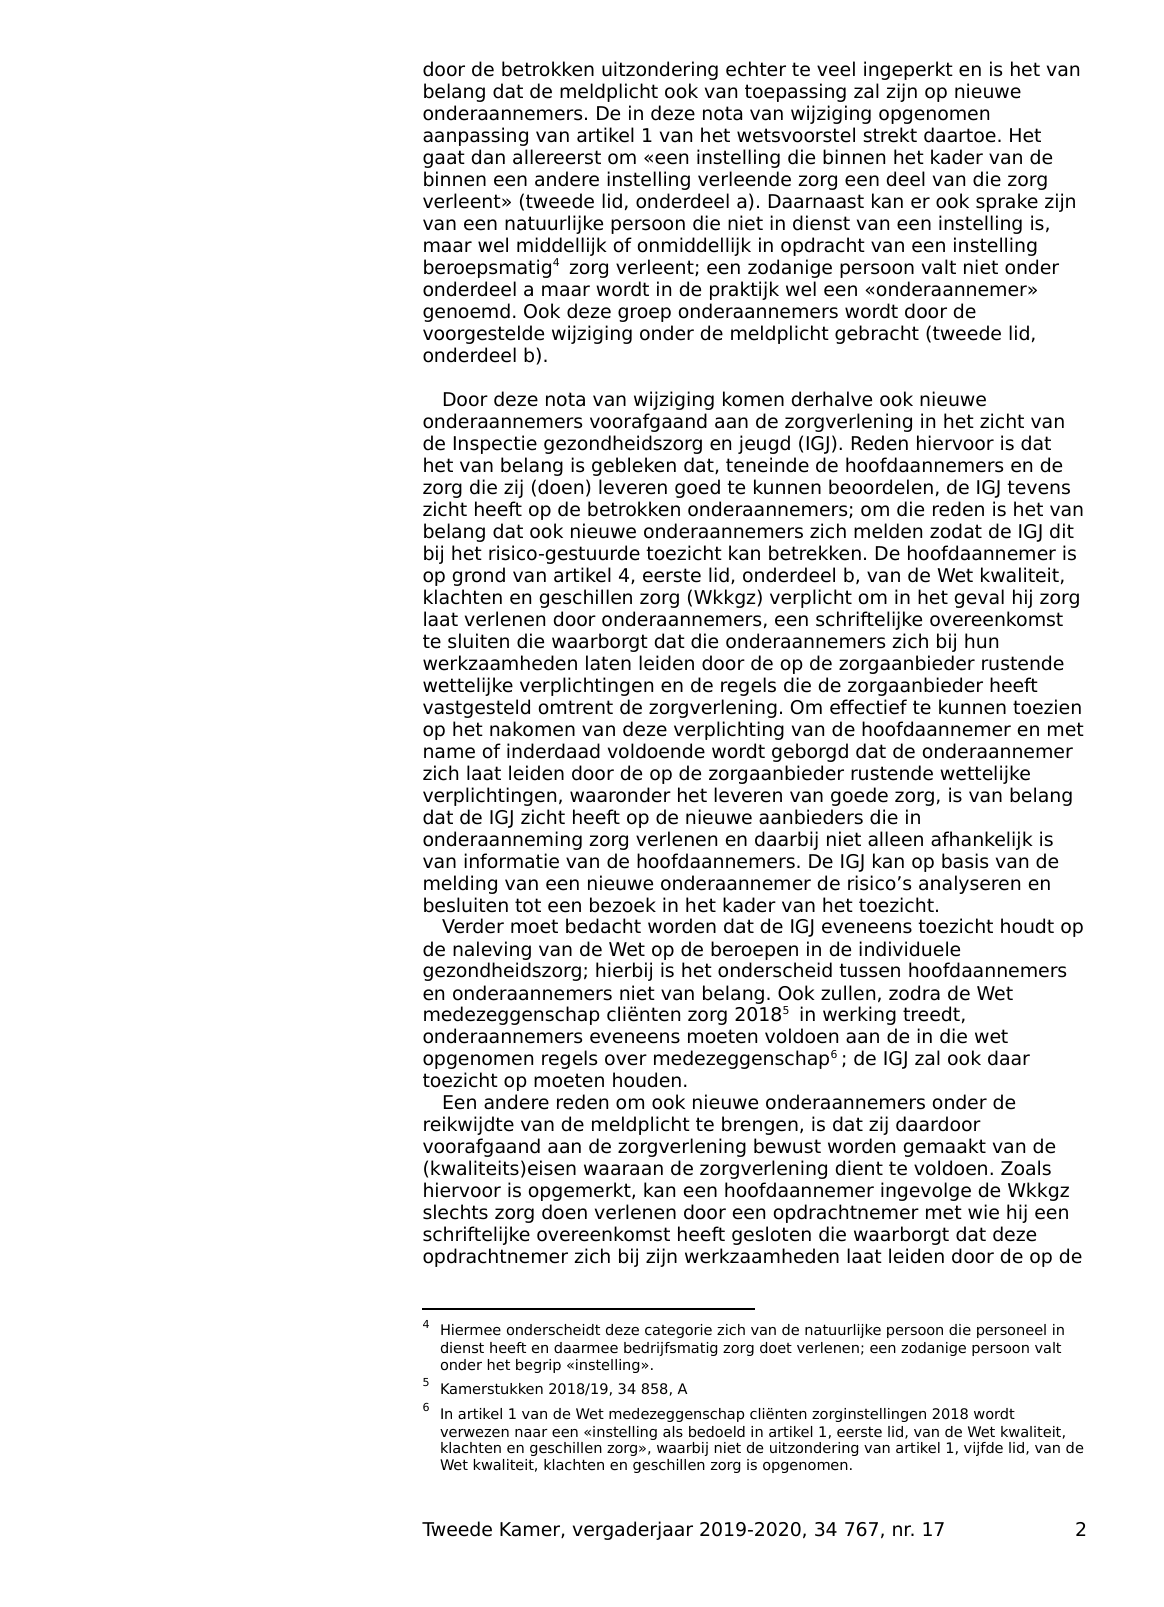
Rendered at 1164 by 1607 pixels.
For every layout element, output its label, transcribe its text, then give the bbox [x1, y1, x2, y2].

text door de betrokken uitzondering echter te veel ingeperkt en is het van belang dat de meldplicht ook van toepassing zal zijn op nieuwe onderaannemers. De in deze nota van wijziging opgenomen aanpassing van artikel 1 van het wetsvoorstel strekt daartoe. Het gaat dan allereerst om «een instelling die binnen het kader van de binnen een andere instelling verleende zorg een deel van die zorg verleent» (tweede lid, onderdeel a). Daarnaast kan er ook sprake zijn van een natuurlijke persoon die niet in dienst van een instelling is, maar wel middellijk of onmiddellijk in opdracht van een instelling beroepsmatig zorg verleent; een zodanige persoon valt niet onder onderdeel a maar wordt in de praktijk wel een «onderaannemer» genoemd. Ook deze groep onderaannemers wordt door de voorgestelde wijziging onder de meldplicht gebracht (tweede lid, onderdeel b). [422, 59, 1087, 367]
text Kamerstukken 2018/19, 34 858, A [422, 1377, 1087, 1399]
text Verder moet bedacht worden dat de IGJ eveneens toezicht houdt op de naleving van de Wet op de beroepen in de individuele gezondheidszorg; hierbij is het onderscheid tussen hoofdaannemers en onderaannemers niet van belang. Ook zullen, zodra de Wet medezeggenschap cliënten zorg 2018 in werking treedt, onderaannemers eveneens moeten voldoen aan de in die wet opgenomen regels over medezeggenschap; de IGJ zal ook daar toezicht op moeten houden. [422, 916, 1087, 1092]
text In artikel 1 van de Wet medezeggenschap cliënten zorginstellingen 2018 wordt verwezen naar een «instelling als bedoeld in artikel 1, eerste lid, van de Wet kwaliteit, klachten en geschillen zorg», waarbij niet de uitzondering van artikel 1, vijfde lid, van de Wet kwaliteit, klachten en geschillen zorg is opgenomen. [422, 1402, 1087, 1474]
text Hiermee onderscheidt deze categorie zich van de natuurlijke persoon die personeel in dienst heeft en daarmee bedrijfsmatig zorg doet verlenen; een zodanige persoon valt onder het begrip «instelling». [422, 1318, 1087, 1374]
text Door deze nota van wijziging komen derhalve ook nieuwe onderaannemers voorafgaand aan de zorgverlening in het zicht van de Inspectie gezondheidszorg en jeugd (IGJ). Reden hiervoor is dat het van belang is gebleken dat, teneinde de hoofdaannemers en de zorg die zij (doen) leveren goed te kunnen beoordelen, de IGJ tevens zicht heeft op de betrokken onderaannemers; om die reden is het van belang dat ook nieuwe onderaannemers zich melden zodat de IGJ dit bij het risico-gestuurde toezicht kan betrekken. De hoofdaannemer is op grond van artikel 4, eerste lid, onderdeel b, van de Wet kwaliteit, klachten en geschillen zorg (Wkkgz) verplicht om in het geval hij zorg laat verlenen door onderaannemers, een schriftelijke overeenkomst te sluiten die waarborgt dat die onderaannemers zich bij hun werkzaamheden laten leiden door de op de zorgaanbieder rustende wettelijke verplichtingen en de regels die de zorgaanbieder heeft vastgesteld omtrent de zorgverlening. Om effectief te kunnen toezien op het nakomen van deze verplichting van de hoofdaannemer en met name of inderdaad voldoende wordt geborgd dat de onderaannemer zich laat leiden door de op de zorgaanbieder rustende wettelijke verplichtingen, waaronder het leveren van goede zorg, is van belang dat de IGJ zicht heeft op de nieuwe aanbieders die in onderaanneming zorg verlenen en daarbij niet alleen afhankelijk is van informatie van de hoofdaannemers. De IGJ kan op basis van de melding van een nieuwe onderaannemer de risico’s analyseren en besluiten tot een bezoek in het kader van het toezicht. [422, 389, 1087, 916]
text Een andere reden om ook nieuwe onderaannemers onder de reikwijdte van de meldplicht te brengen, is dat zij daardoor voorafgaand aan de zorgverlening bewust worden gemaakt van de (kwaliteits)eisen waaraan de zorgverlening dient te voldoen. Zoals hiervoor is opgemerkt, kan een hoofdaannemer ingevolge de Wkkgz slechts zorg doen verlenen door een opdrachtnemer met wie hij een schriftelijke overeenkomst heeft gesloten die waarborgt dat deze opdrachtnemer zich bij zijn werkzaamheden laat leiden door de op de [422, 1092, 1087, 1268]
